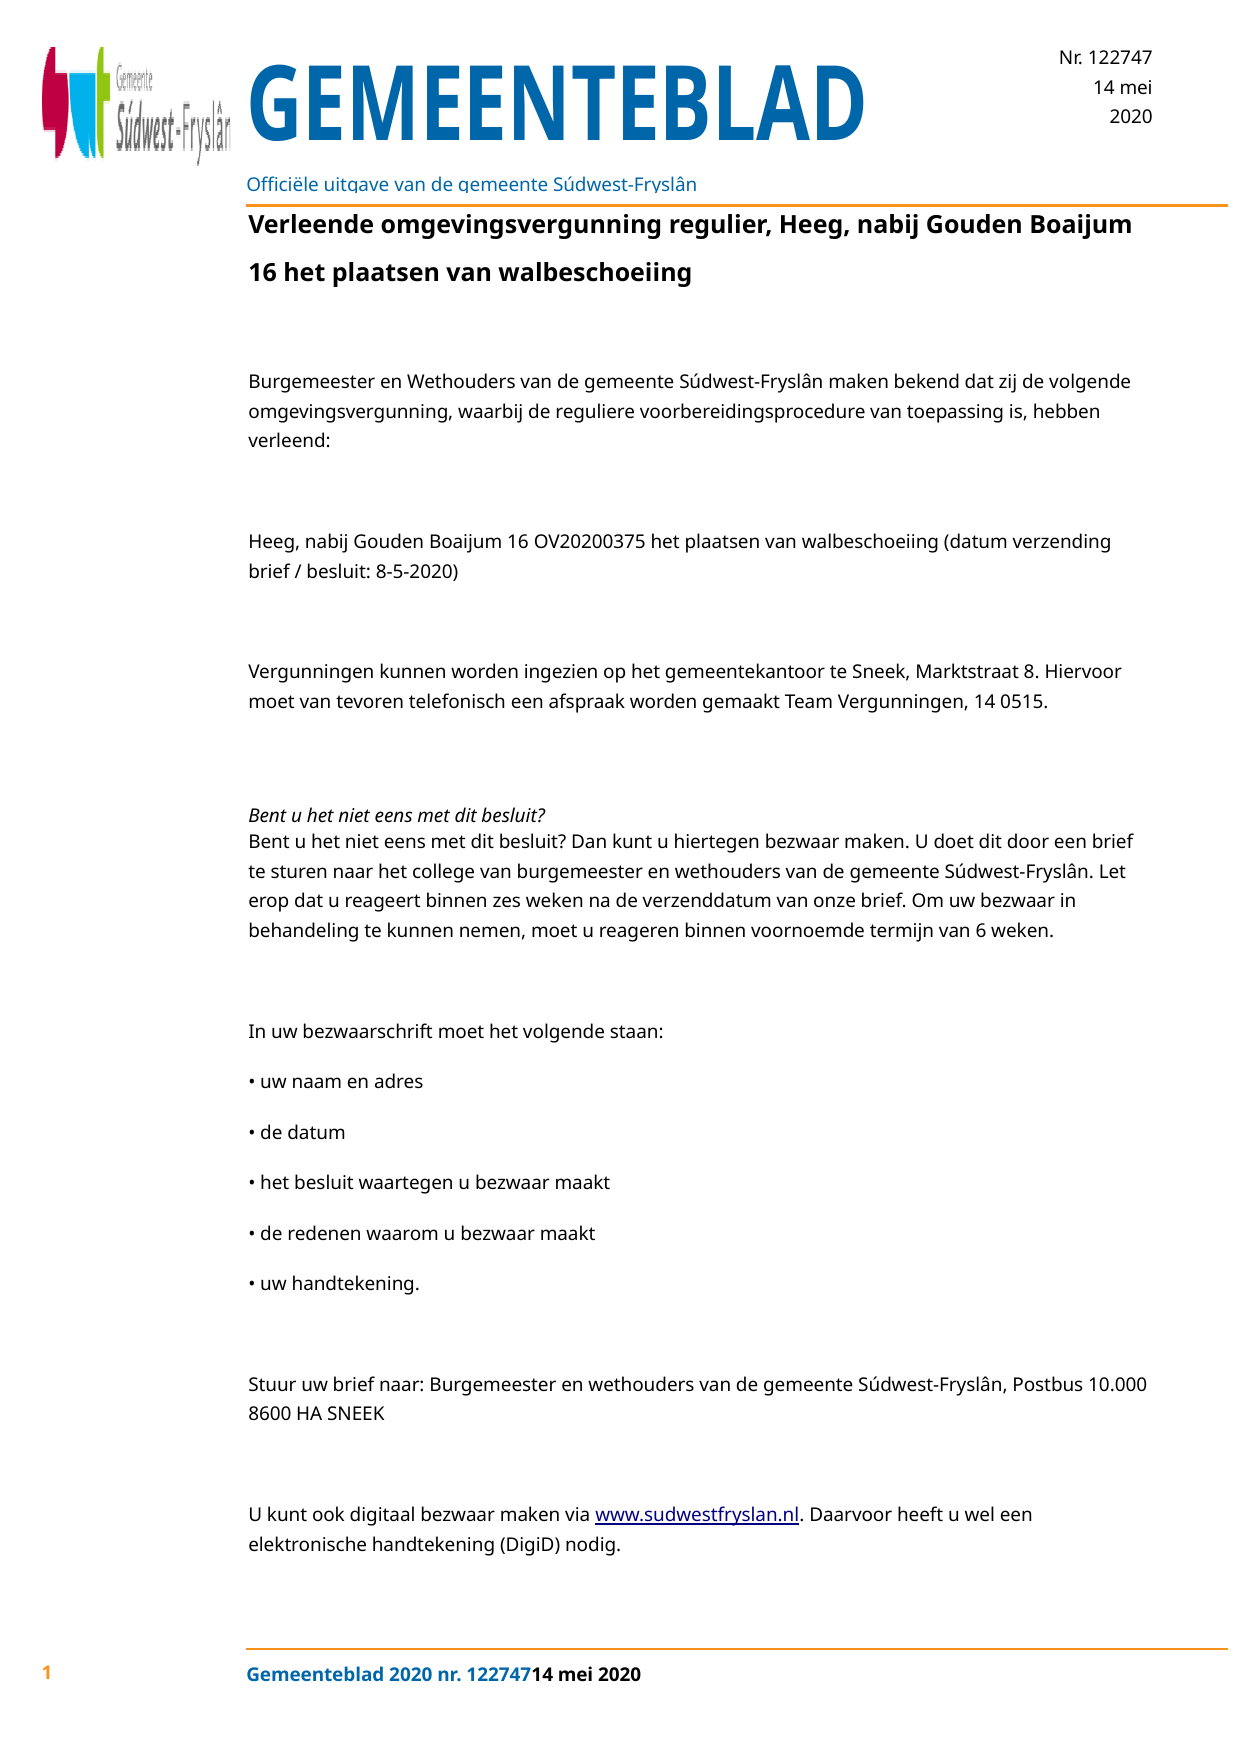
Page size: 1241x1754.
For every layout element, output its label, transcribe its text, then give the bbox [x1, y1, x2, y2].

text Verleende omgevingsvergunning regulier, Heeg, nabij Gouden Boaijum 16 het plaatsen van walbeschoeiing [248, 207, 1152, 288]
text In uw bezwaarschrift moet het volgende staan: [248, 1018, 1152, 1044]
text • de redenen waarom u bezwaar maakt [248, 1220, 1152, 1245]
text Bent u het niet eens met dit besluit? Dan kunt u hiertegen bezwaar maken. U doet dit door een brief te sturen naar het college van burgemeester en wethouders van de gemeente Súdwest-Fryslân. Let erop dat u reageert binnen zes weken na de verzenddatum van onze brief. Om uw bezwaar in behandeling te kunnen nemen, moet u reageren binnen voornoemde termijn van 6 weken. [248, 828, 1152, 943]
text • het besluit waartegen u bezwaar maakt [248, 1169, 1152, 1195]
text • uw naam en adres [248, 1068, 1152, 1094]
text • de datum [248, 1119, 1152, 1144]
text Vergunningen kunnen worden ingezien op het gemeentekantoor te Sneek, Marktstraat 8. Hiervoor moet van tevoren telefonisch een afspraak worden gemaakt Team Vergunningen, 14 0515. [248, 659, 1152, 714]
text • uw handtekening. [248, 1270, 1152, 1296]
text Stuur uw brief naar: Burgemeester en wethouders van de gemeente Súdwest-Fryslân, Postbus 10.000 8600 HA SNEEK [248, 1371, 1152, 1426]
text Bent u het niet eens met dit besluit? [248, 803, 1152, 828]
text Burgemeester en Wethouders van de gemeente Súdwest-Fryslân maken bekend dat zij de volgende omgevingsvergunning, waarbij de reguliere voorbereidingsprocedure van toepassing is, hebben verleend: [248, 368, 1152, 453]
text Heeg, nabij Gouden Boaijum 16 OV20200375 het plaatsen van walbeschoeiing (datum verzending brief / besluit: 8-5-2020) [248, 528, 1152, 584]
picture [41, 47, 231, 172]
text U kunt ook digitaal bezwaar maken via www.sudwestfryslan.nl. Daarvoor heeft u wel een elektronische handtekening (DigiD) nodig. [248, 1501, 1152, 1557]
